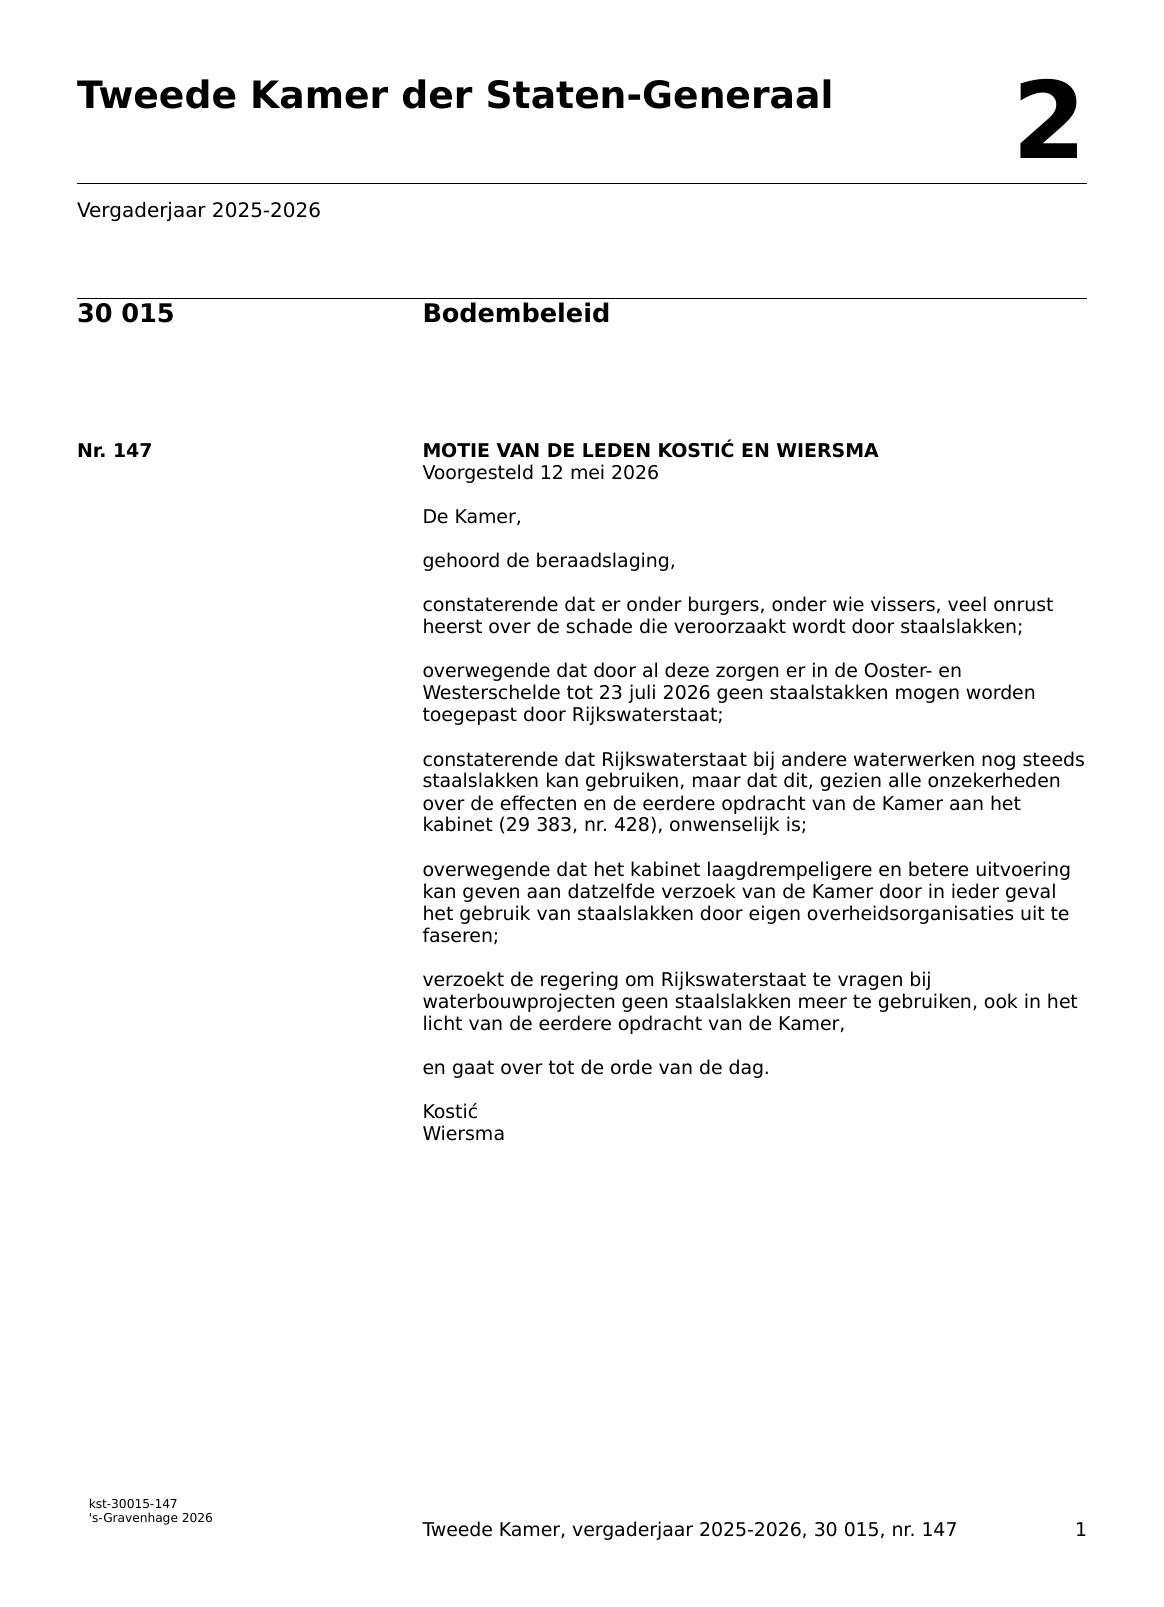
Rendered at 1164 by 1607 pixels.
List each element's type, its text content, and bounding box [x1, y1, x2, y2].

text constaterende dat er onder burgers, onder wie vissers, veel onrust heerst over de schade die veroorzaakt wordt door staalslakken; [422, 594, 1087, 638]
table_header Tweede Kamer der Staten-Generaal [77, 59, 886, 183]
text overwegende dat door al deze zorgen er in de Ooster- en Westerschelde tot 23 juli 2026 geen staalstakken mogen worden toegepast door Rijkswaterstaat; [422, 660, 1087, 726]
text Wiersma [422, 1123, 1087, 1145]
text Voorgesteld 12 mei 2026 [422, 462, 1087, 484]
text Kostić [422, 1101, 1087, 1123]
table_cell Vergaderjaar 2025-2026 [77, 184, 1087, 298]
subtitle Nr. 147 MOTIE VAN DE LEDEN KOSTIĆ EN WIERSMA [77, 440, 1087, 462]
text en gaat over tot de orde van de dag. [422, 1057, 1087, 1079]
text De Kamer, [422, 506, 1087, 528]
text kst-30015-147 [88, 1497, 323, 1511]
subtitle 30 015 Bodembeleid [77, 299, 1087, 329]
text 's-Gravenhage 2026 [88, 1511, 323, 1525]
text overwegende dat het kabinet laagdrempeligere en betere uitvoering kan geven aan datzelfde verzoek van de Kamer door in ieder geval het gebruik van staalslakken door eigen overheidsorganisaties uit te faseren; [422, 858, 1087, 946]
text verzoekt de regering om Rijkswaterstaat te vragen bij waterbouwprojecten geen staalslakken meer te gebruiken, ook in het licht van de eerdere opdracht van de Kamer, [422, 969, 1087, 1034]
text gehoord de beraadslaging, [422, 550, 1087, 572]
text constaterende dat Rijkswaterstaat bij andere waterwerken nog steeds staalslakken kan gebruiken, maar dat dit, gezien alle onzekerheden over de effecten en de eerdere opdracht van de Kamer aan het kabinet (29 383, nr. 428), onwenselijk is; [422, 748, 1087, 836]
table_header 2 [886, 59, 1087, 183]
